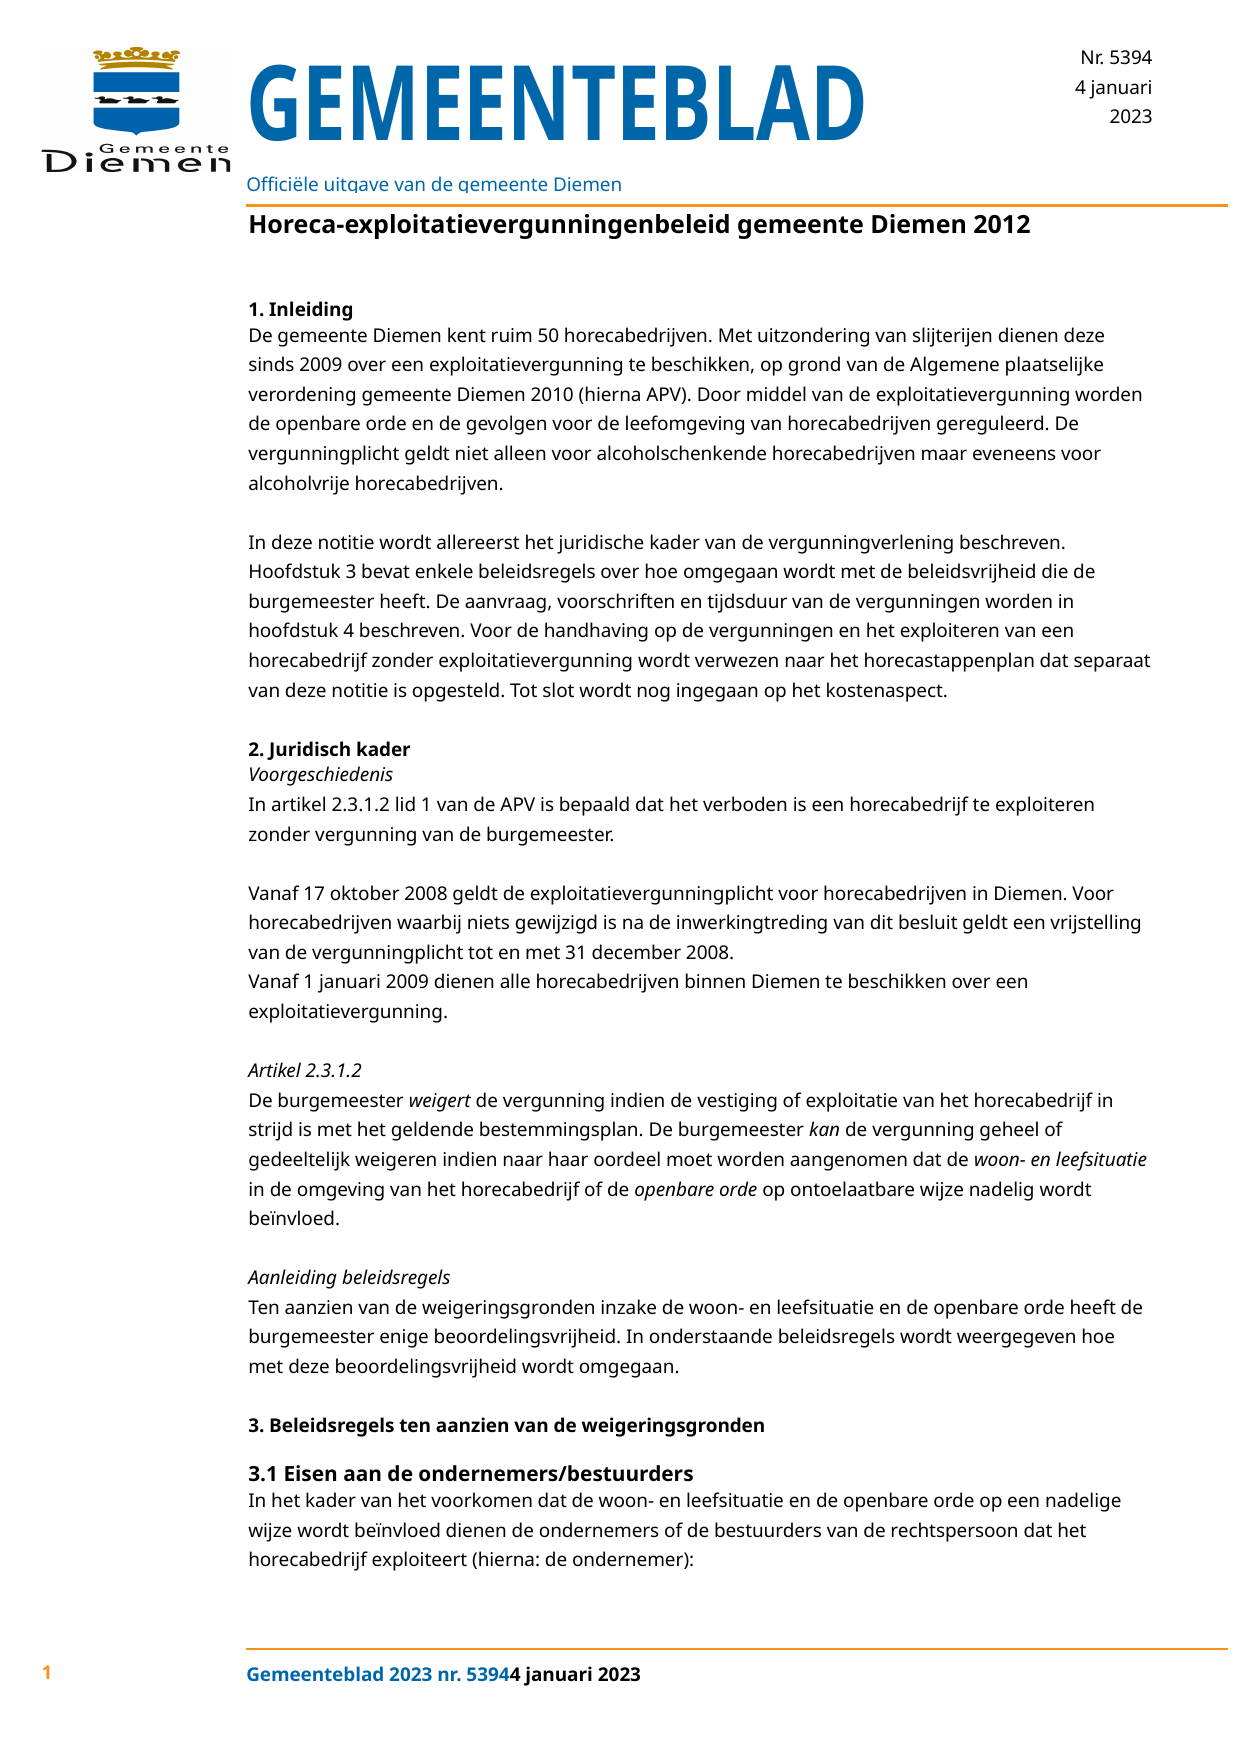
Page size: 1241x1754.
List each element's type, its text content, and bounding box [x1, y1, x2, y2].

text In deze notitie wordt allereerst het juridische kader van de vergunningverlening beschreven. Hoofdstuk 3 bevat enkele beleidsregels over hoe omgegaan wordt met de beleidsvrijheid die de burgemeester heeft. De aanvraag, voorschriften en tijdsduur van de vergunningen worden in hoofdstuk 4 beschreven. Voor de handhaving op de vergunningen en het exploiteren van een horecabedrijf zonder exploitatievergunning wordt verwezen naar het horecastappenplan dat separaat van deze notitie is opgesteld. Tot slot wordt nog ingegaan op het kostenaspect. [248, 529, 1152, 702]
text De burgemeester weigert de vergunning indien de vestiging of exploitatie van het horecabedrijf in strijd is met het geldende bestemmingsplan. De burgemeester kan de vergunning geheel of gedeeltelijk weigeren indien naar haar oordeel moet worden aangenomen dat de woon- en leefsituatie in de omgeving van het horecabedrijf of de openbare orde op ontoelaatbare wijze nadelig wordt beïnvloed. [248, 1087, 1152, 1231]
text Vanaf 1 januari 2009 dienen alle horecabedrijven binnen Diemen te beschikken over een exploitatievergunning. [248, 969, 1152, 1024]
text Horeca-exploitatievergunningenbeleid gemeente Diemen 2012 [248, 207, 1152, 241]
text 3.1 Eisen aan de ondernemers/bestuurders [248, 1459, 1152, 1487]
text 3. Beleidsregels ten aanzien van de weigeringsgronden [248, 1412, 1152, 1438]
text Voorgeschiedenis [248, 762, 1152, 787]
text In artikel 2.3.1.2 lid 1 van de APV is bepaald dat het verboden is een horecabedrijf te exploiteren zonder vergunning van de burgemeester. [248, 791, 1152, 847]
text Vanaf 17 oktober 2008 geldt de exploitatievergunningplicht voor horecabedrijven in Diemen. Voor horecabedrijven waarbij niets gewijzigd is na de inwerkingtreding van dit besluit geldt een vrijstelling van de vergunningplicht tot en met 31 december 2008. [248, 880, 1152, 965]
text Artikel 2.3.1.2 [248, 1057, 1152, 1083]
text Aanleiding beleidsregels [248, 1264, 1152, 1290]
text In het kader van het voorkomen dat de woon- en leefsituatie en de openbare orde op een nadelige wijze wordt beïnvloed dienen de ondernemers of de bestuurders van de rechtspersoon dat het horecabedrijf exploiteert (hierna: de ondernemer): [248, 1487, 1152, 1572]
text 2. Juridisch kader [248, 736, 1152, 762]
picture [41, 47, 231, 172]
text 1. Inleiding [248, 296, 1152, 322]
text De gemeente Diemen kent ruim 50 horecabedrijven. Met uitzondering van slijterijen dienen deze sinds 2009 over een exploitatievergunning te beschikken, op grond van de Algemene plaatselijke verordening gemeente Diemen 2010 (hierna APV). Door middel van de exploitatievergunning worden de openbare orde en de gevolgen voor de leefomgeving van horecabedrijven gereguleerd. De vergunningplicht geldt niet alleen voor alcoholschenkende horecabedrijven maar eveneens voor alcoholvrije horecabedrijven. [248, 322, 1152, 495]
text Ten aanzien van de weigeringsgronden inzake de woon- en leefsituatie en de openbare orde heeft de burgemeester enige beoordelingsvrijheid. In onderstaande beleidsregels wordt weergegeven hoe met deze beoordelingsvrijheid wordt omgegaan. [248, 1294, 1152, 1379]
